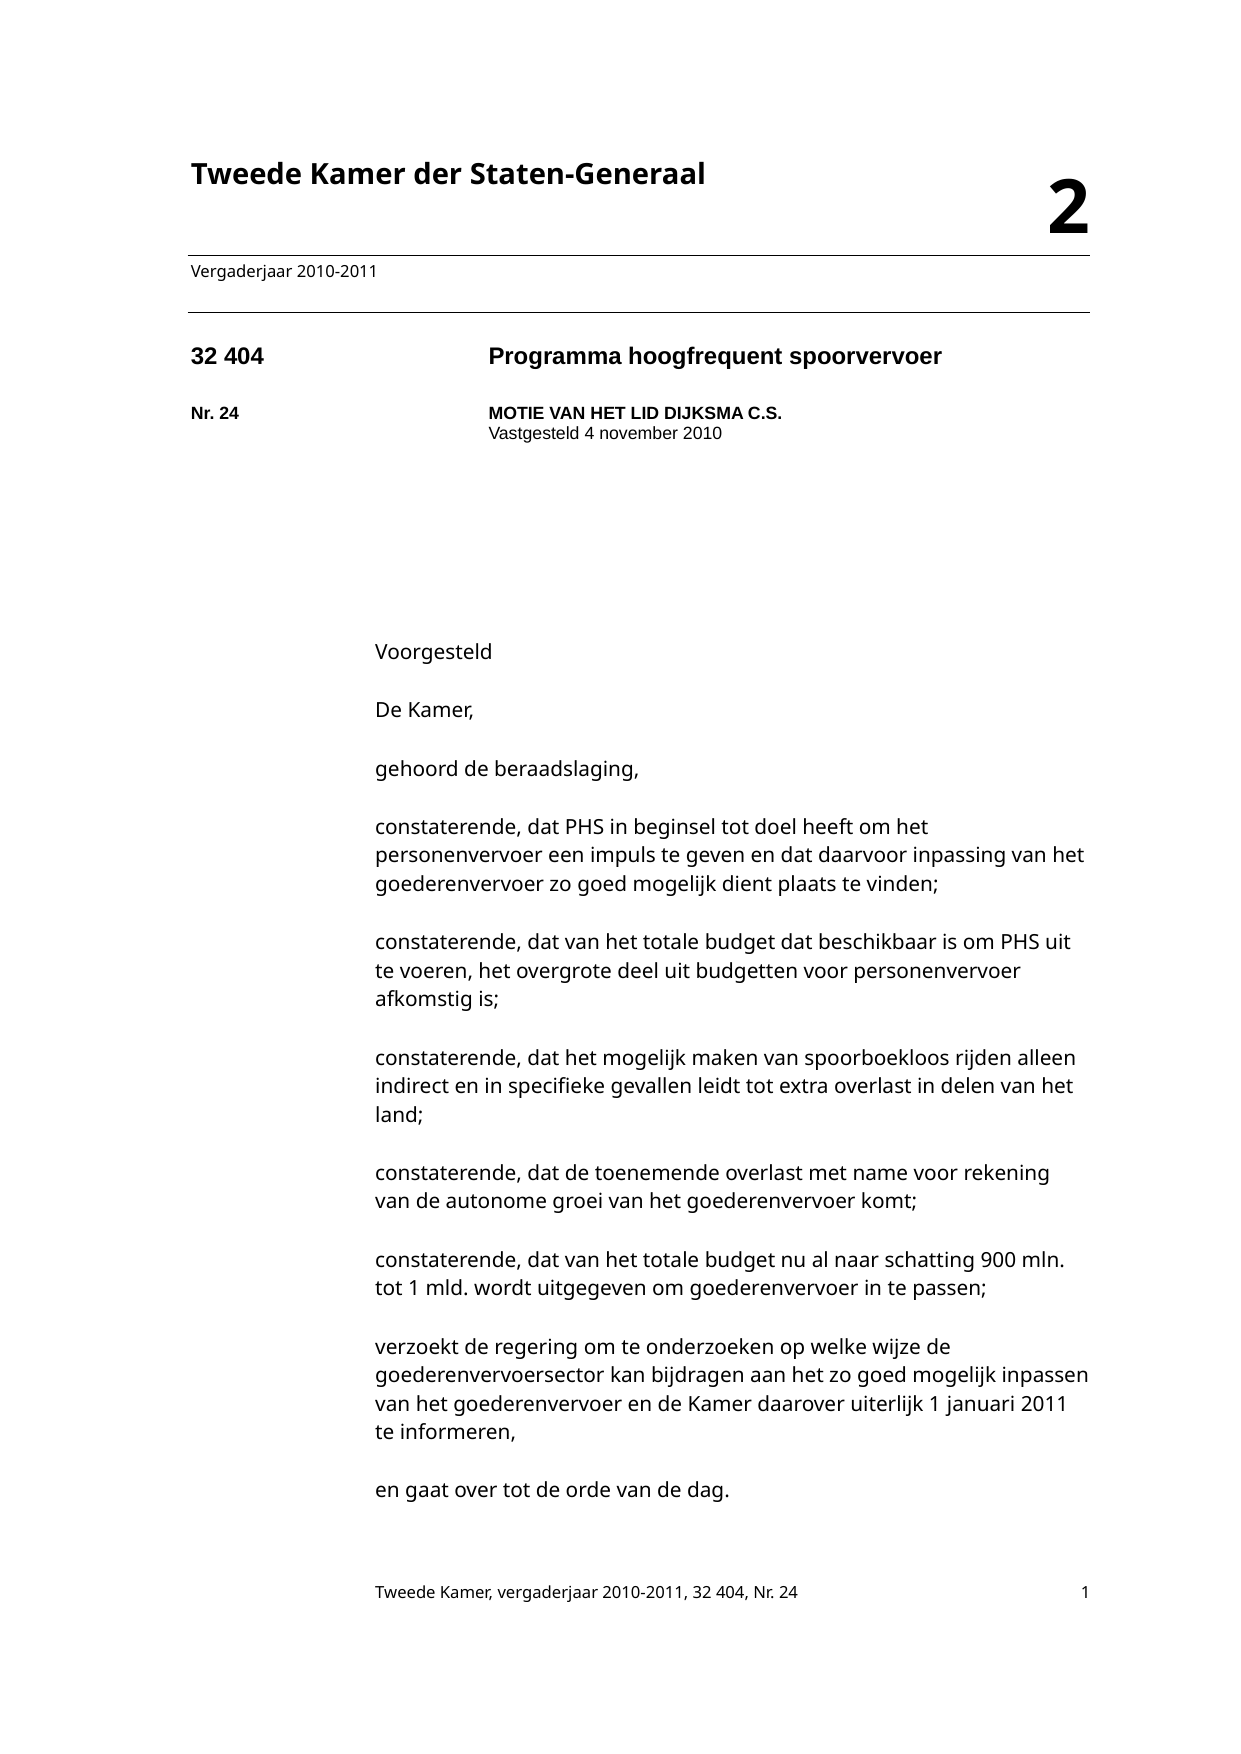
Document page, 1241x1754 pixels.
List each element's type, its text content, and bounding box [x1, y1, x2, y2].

text Voorgesteld [375, 637, 1090, 665]
table_cell [485, 313, 1090, 339]
text gehoord de beraadslaging, [375, 754, 1090, 782]
table_cell [188, 313, 485, 339]
table_header 2 [910, 150, 1090, 255]
table_cell Vergaderjaar 2010-2011 [188, 256, 485, 312]
table_header Tweede Kamer der Staten-Generaal [188, 150, 909, 255]
text constaterende, dat PHS in beginsel tot doel heeft om het personenvervoer een impuls te geven en dat daarvoor inpassing van het goederenvervoer zo goed mogelijk dient plaats te vinden; [375, 812, 1090, 897]
text De Kamer, [375, 695, 1090, 724]
table_cell Programma hoogfrequent spoorvervoer [485, 339, 1090, 399]
text constaterende, dat het mogelijk maken van spoorboekloos rijden alleen indirect en in specifieke gevallen leidt tot extra overlast in delen van het land; [375, 1043, 1090, 1128]
text en gaat over tot de orde van de dag. [375, 1476, 1090, 1504]
table_cell Nr. 24 [188, 399, 485, 518]
table_cell MOTIE VAN HET LID DIJKSMA C.S. Vastgesteld 4 november 2010 [485, 399, 1090, 518]
table_cell [485, 256, 1090, 312]
text constaterende, dat van het totale budget dat beschikbaar is om PHS uit te voeren, het overgrote deel uit budgetten voor personenvervoer afkomstig is; [375, 927, 1090, 1013]
table_cell 32 404 [188, 339, 485, 399]
text constaterende, dat van het totale budget nu al naar schatting 900 mln. tot 1 mld. wordt uitgegeven om goederenvervoer in te passen; [375, 1245, 1090, 1302]
text constaterende, dat de toenemende overlast met name voor rekening van de autonome groei van het goederenvervoer komt; [375, 1158, 1090, 1215]
text verzoekt de regering om te onderzoeken op welke wijze de goederenvervoersector kan bijdragen aan het zo goed mogelijk inpassen van het goederenvervoer en de Kamer daarover uiterlijk 1 januari 2011 te informeren, [375, 1332, 1090, 1446]
